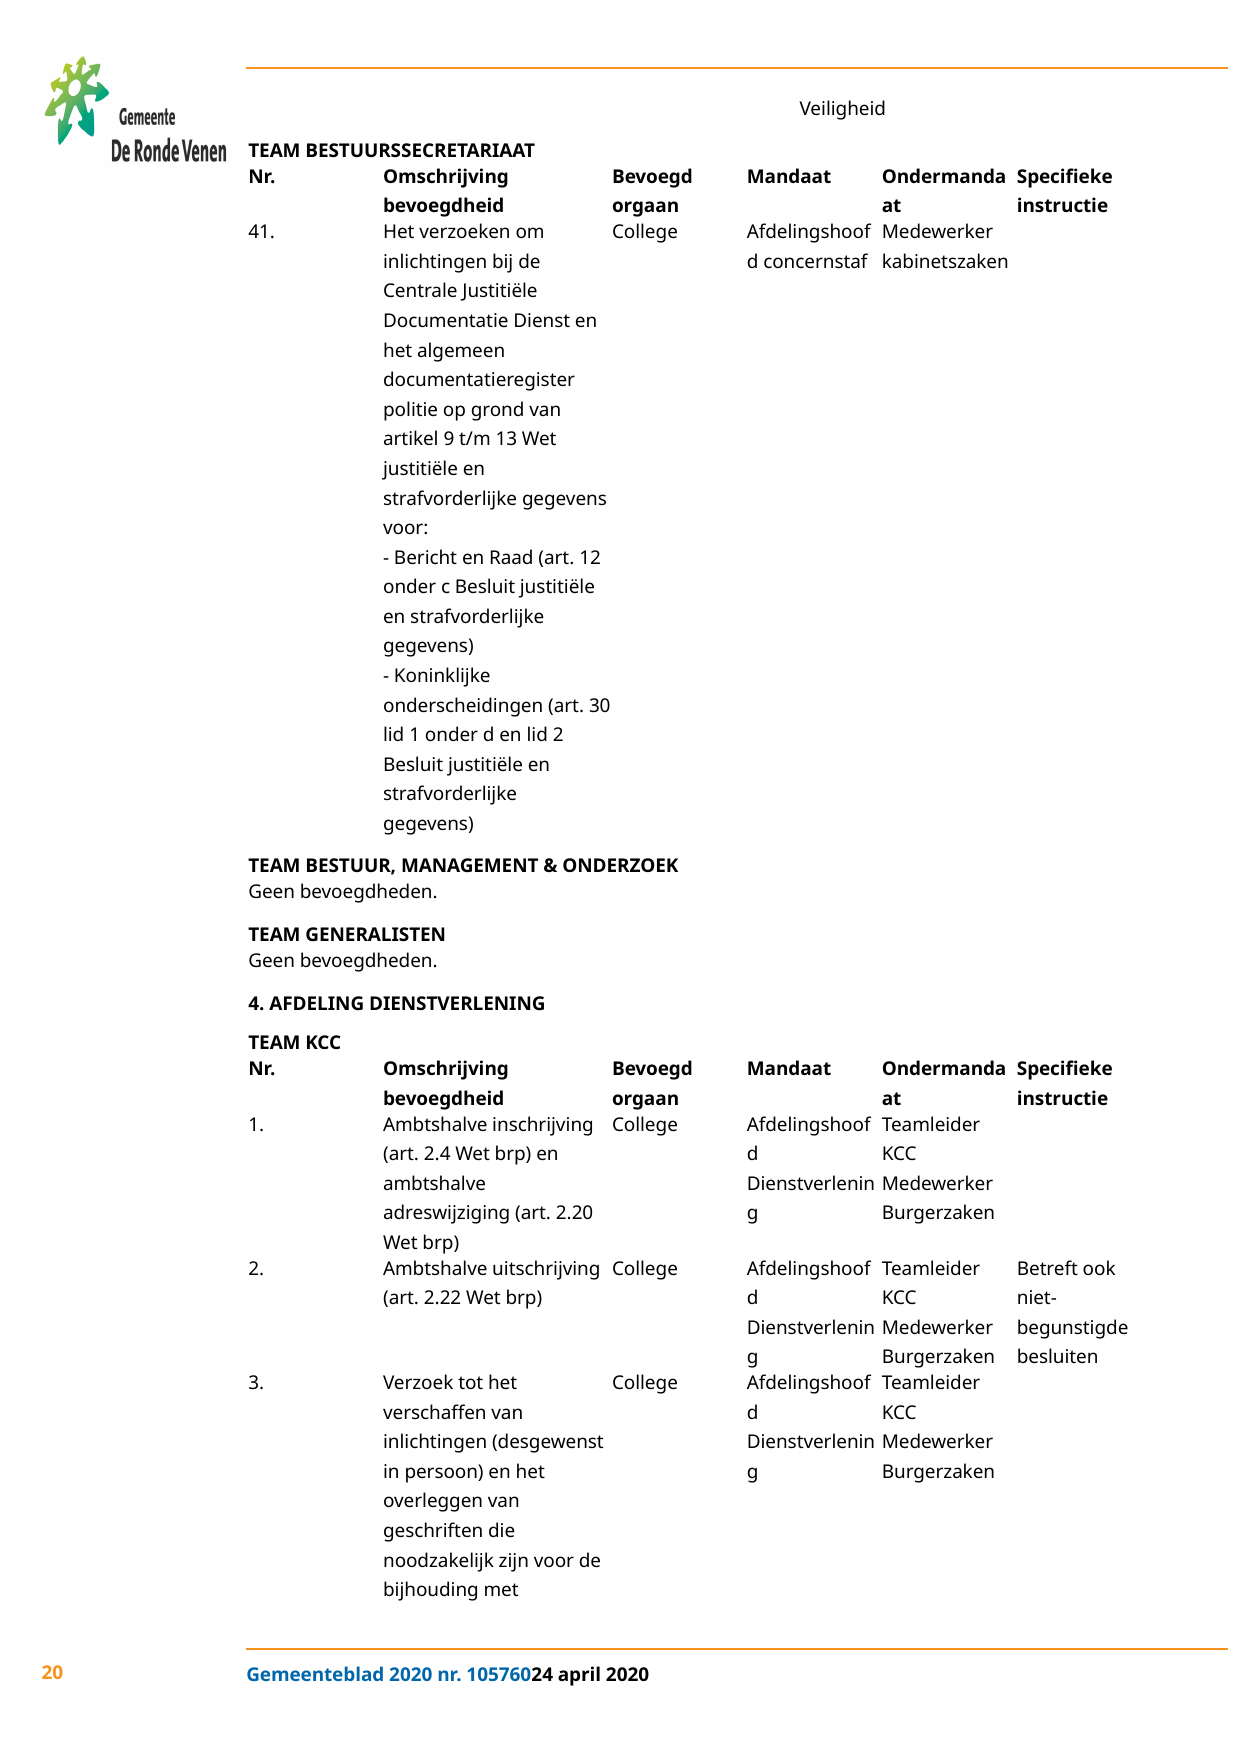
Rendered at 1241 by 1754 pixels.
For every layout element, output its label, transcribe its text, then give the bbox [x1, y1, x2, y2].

table_cell Veiligheid [799, 95, 917, 121]
text TEAM BESTUUR, MANAGEMENT & ONDERZOEK [248, 853, 1152, 878]
table_header Mandaat [747, 163, 882, 218]
table_cell [917, 95, 1152, 121]
table_cell [1017, 219, 1152, 836]
table_cell 41. [248, 219, 383, 836]
table_cell Het verzoeken om inlichtingen bij de Centrale Justitiële Documentatie Dienst en het algemeen documentatieregister politie op grond van artikel 9 t/m 13 Wet justitiële en strafvorderlijke gegevens voor: - Bericht en Raad (art. 12 onder c Besluit justitiële en strafvorderlijke gegevens) - Koninklijke onderscheidingen (art. 30 lid 1 onder d en lid 2 Besluit justitiële en strafvorderlijke gegevens) [383, 219, 612, 836]
table_header Bevoegd orgaan [612, 1055, 747, 1111]
table_header Omschrijving bevoegdheid [383, 163, 612, 218]
table_cell Betreft ook niet-begunstigde besluiten [1017, 1255, 1152, 1369]
text Geen bevoegdheden. [248, 947, 1152, 973]
table_cell [1017, 1111, 1152, 1255]
table_cell Teamleider KCC Medewerker Burgerzaken [882, 1369, 1017, 1602]
table_cell 2. [248, 1255, 383, 1369]
text TEAM BESTUURSSECRETARIAAT [248, 137, 1152, 163]
picture [41, 47, 231, 172]
table_cell [365, 95, 564, 121]
table_cell College [612, 219, 747, 836]
table_cell Verzoek tot het verschaffen van inlichtingen (desgewenst in persoon) en het overleggen van geschriften die noodzakelijk zijn voor de bijhouding met [383, 1369, 612, 1602]
table_header Specifieke instructie [1017, 1055, 1152, 1111]
table_cell Teamleider KCC Medewerker Burgerzaken [882, 1111, 1017, 1255]
table_cell Ambtshalve inschrijving (art. 2.4 Wet brp) en ambtshalve adreswijziging (art. 2.20 Wet brp) [383, 1111, 612, 1255]
table_cell [248, 95, 365, 121]
table_cell [565, 95, 682, 121]
text 4. AFDELING DIENSTVERLENING [248, 990, 1152, 1016]
table_header Bevoegd orgaan [612, 163, 747, 218]
table_header Mandaat [747, 1055, 882, 1111]
table_cell Afdelingshoofd Dienstverlening [747, 1255, 882, 1369]
table_cell College [612, 1369, 747, 1602]
table_cell Afdelingshoofd Dienstverlening [747, 1111, 882, 1255]
table_cell 1. [248, 1111, 383, 1255]
table_cell Teamleider KCC Medewerker Burgerzaken [882, 1255, 1017, 1369]
text TEAM KCC [248, 1029, 1152, 1055]
table_cell Afdelingshoofd Dienstverlening [747, 1369, 882, 1602]
table_cell College [612, 1255, 747, 1369]
table_cell [682, 95, 799, 121]
table_header Nr. [248, 1055, 383, 1111]
table_header Ondermandaat [882, 1055, 1017, 1111]
table_cell College [612, 1111, 747, 1255]
text Geen bevoegdheden. [248, 878, 1152, 904]
text TEAM GENERALISTEN [248, 921, 1152, 947]
table_header Omschrijving bevoegdheid [383, 1055, 612, 1111]
table_cell Ambtshalve uitschrijving (art. 2.22 Wet brp) [383, 1255, 612, 1369]
table_header Specifieke instructie [1017, 163, 1152, 218]
table_cell 3. [248, 1369, 383, 1602]
table_cell Medewerker kabinetszaken [882, 219, 1017, 836]
table_header Nr. [248, 163, 383, 218]
table_cell Afdelingshoofd concernstaf [747, 219, 882, 836]
table_header Ondermandaat [882, 163, 1017, 218]
table_cell [1017, 1369, 1152, 1602]
